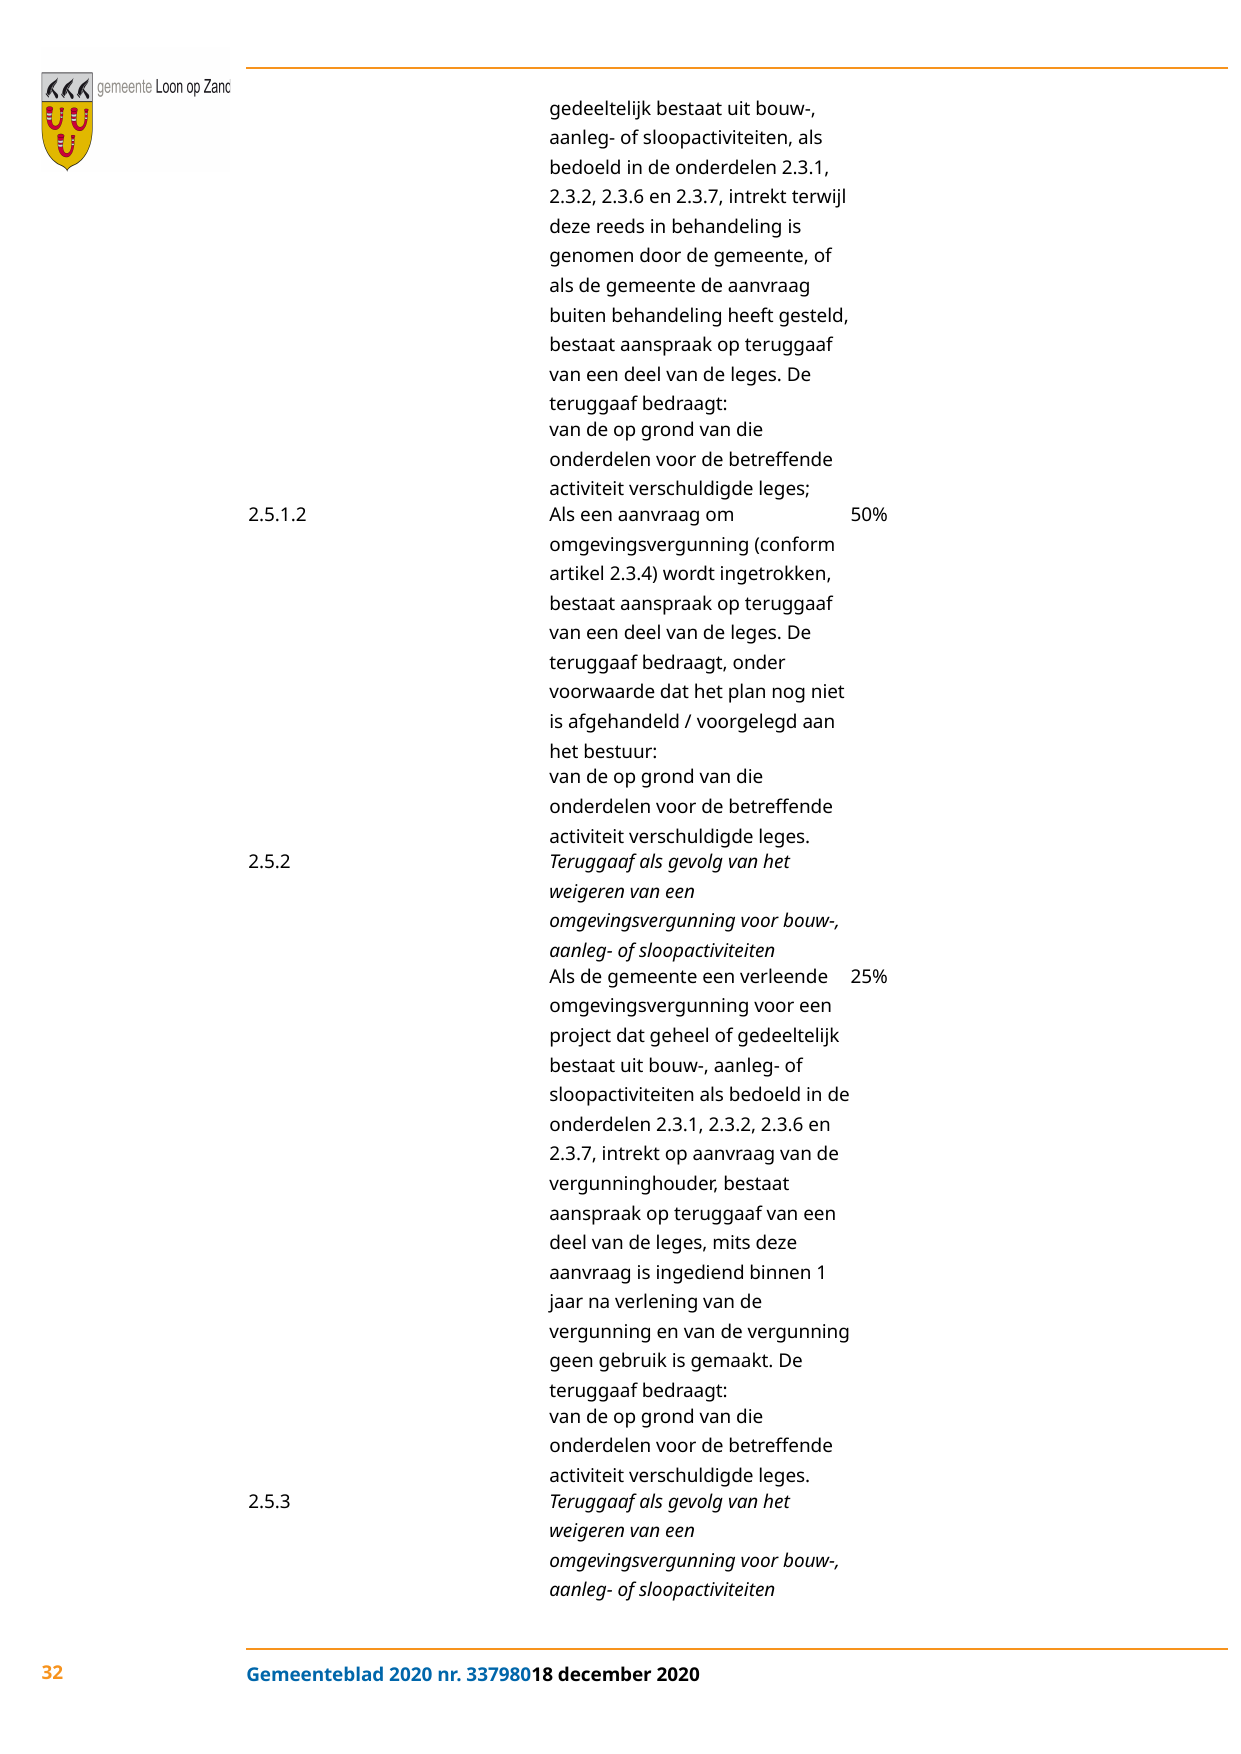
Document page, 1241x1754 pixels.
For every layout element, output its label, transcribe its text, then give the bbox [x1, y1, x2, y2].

table_cell [248, 764, 549, 848]
table_cell Teruggaaf als gevolg van het weigeren van een omgevingsvergunning voor bouw-, aanleg- of sloopactiviteiten [549, 1488, 850, 1602]
table_cell [248, 416, 549, 501]
picture [41, 47, 231, 172]
table_cell 25% [850, 963, 1152, 1403]
table_cell van de op grond van die onderdelen voor de betreffende activiteit verschuldigde leges; [549, 416, 850, 501]
table_cell 2.5.2 [248, 849, 549, 963]
table_cell [850, 1403, 1152, 1488]
table_cell [850, 849, 1152, 963]
table_cell [850, 416, 1152, 501]
table_cell [850, 764, 1152, 848]
table_cell van de op grond van die onderdelen voor de betreffende activiteit verschuldigde leges. [549, 764, 850, 848]
table_cell gedeeltelijk bestaat uit bouw-, aanleg- of sloopactiviteiten, als bedoeld in de onderdelen 2.3.1, 2.3.2, 2.3.6 en 2.3.7, intrekt terwijl deze reeds in behandeling is genomen door de gemeente, of als de gemeente de aanvraag buiten behandeling heeft gesteld, bestaat aanspraak op teruggaaf van een deel van de leges. De teruggaaf bedraagt: [549, 95, 850, 416]
table_cell Als de gemeente een verleende omgevingsvergunning voor een project dat geheel of gedeeltelijk bestaat uit bouw-, aanleg- of sloopactiviteiten als bedoeld in de onderdelen 2.3.1, 2.3.2, 2.3.6 en 2.3.7, intrekt op aanvraag van de vergunninghouder, bestaat aanspraak op teruggaaf van een deel van de leges, mits deze aanvraag is ingediend binnen 1 jaar na verlening van de vergunning en van de vergunning geen gebruik is gemaakt. De teruggaaf bedraagt: [549, 963, 850, 1403]
table_cell [248, 1403, 549, 1488]
table_cell van de op grond van die onderdelen voor de betreffende activiteit verschuldigde leges. [549, 1403, 850, 1488]
table_cell [248, 95, 549, 416]
table_cell [248, 963, 549, 1403]
table_cell Als een aanvraag om omgevingsvergunning (conform artikel 2.3.4) wordt ingetrokken, bestaat aanspraak op teruggaaf van een deel van de leges. De teruggaaf bedraagt, onder voorwaarde dat het plan nog niet is afgehandeld / voorgelegd aan het bestuur: [549, 501, 850, 764]
table_cell 2.5.1.2 [248, 501, 549, 764]
table_cell 50% [850, 501, 1152, 764]
table_cell [850, 1488, 1152, 1602]
table_cell [850, 95, 1152, 416]
table_cell Teruggaaf als gevolg van het weigeren van een omgevingsvergunning voor bouw-, aanleg- of sloopactiviteiten [549, 849, 850, 963]
table_cell 2.5.3 [248, 1488, 549, 1602]
